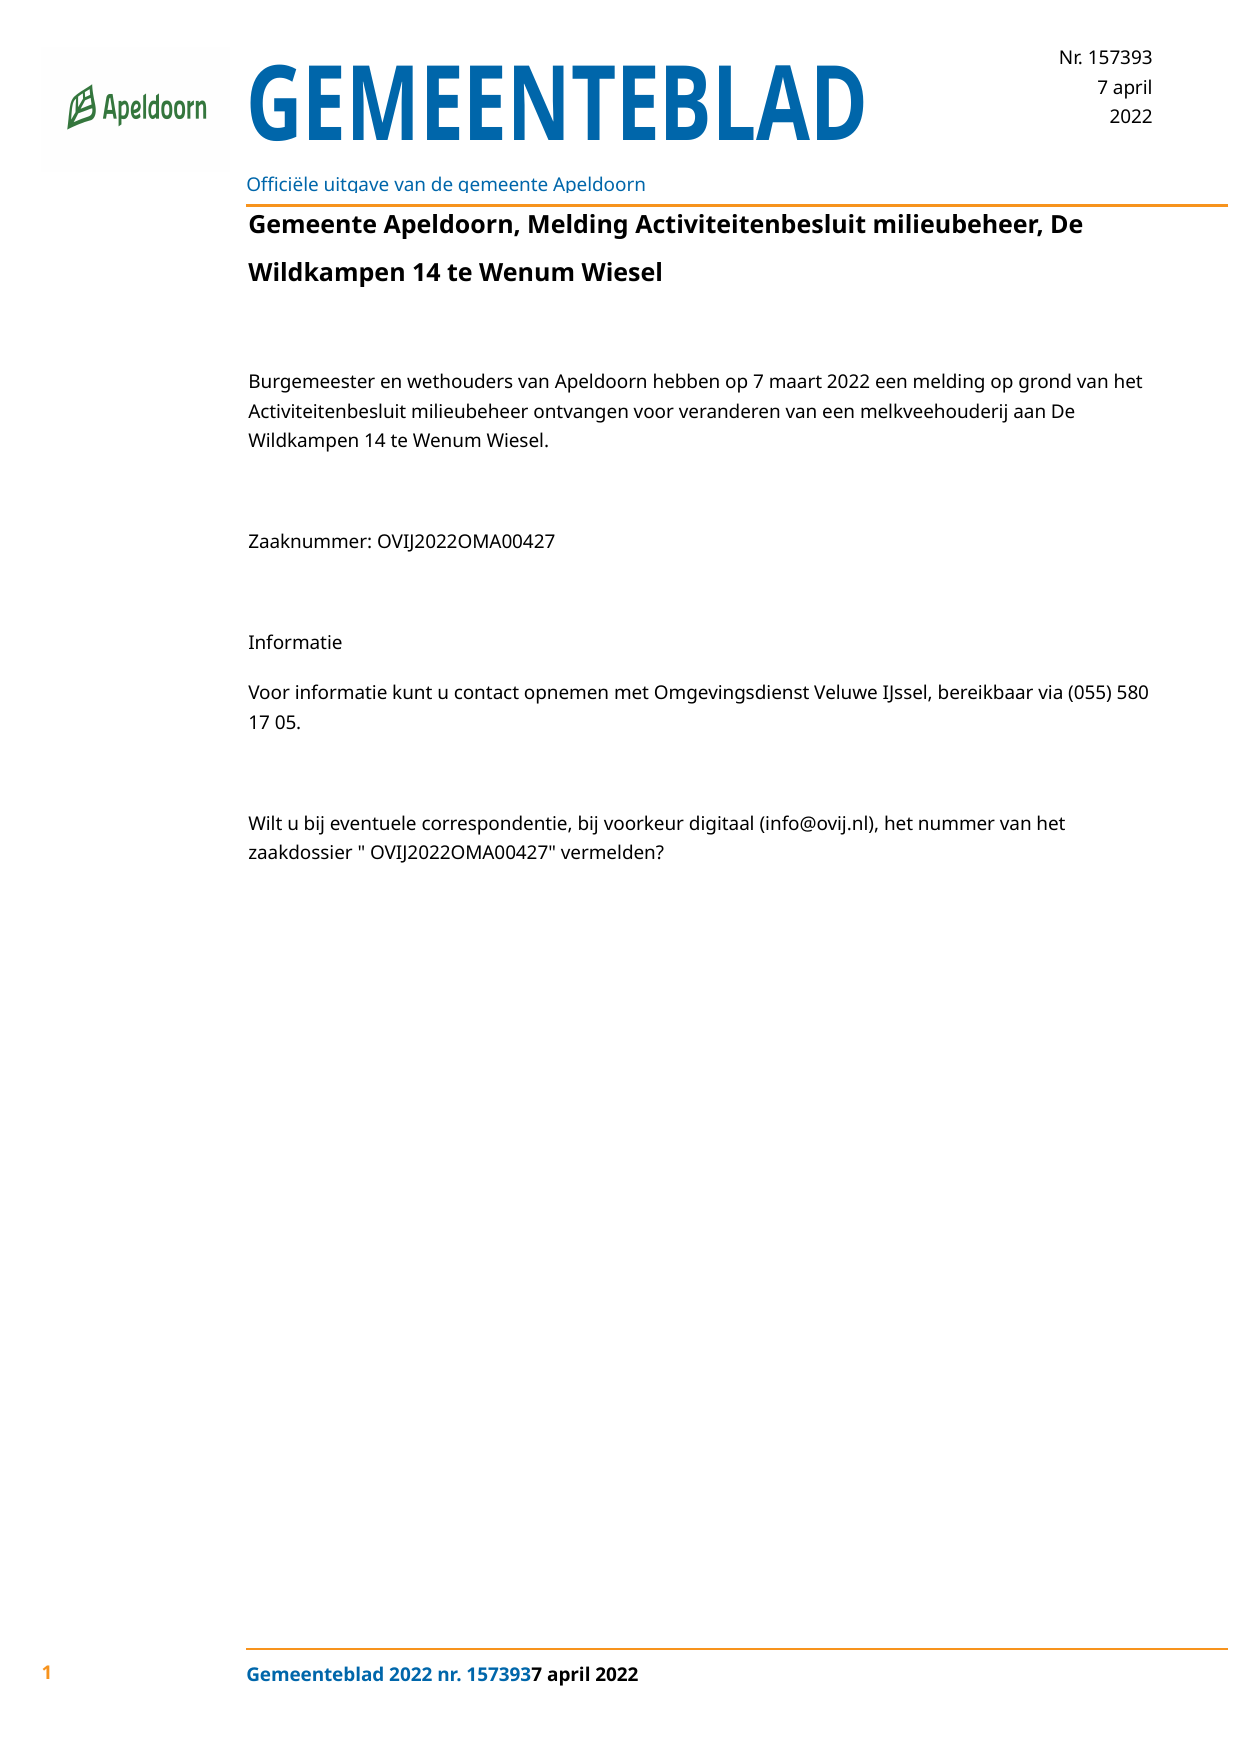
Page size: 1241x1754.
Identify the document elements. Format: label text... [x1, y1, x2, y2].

text Wilt u bij eventuele correspondentie, bij voorkeur digitaal (info@ovij.nl), het nummer van het zaakdossier " OVIJ2022OMA00427" vermelden? [248, 810, 1152, 865]
picture [41, 47, 231, 172]
text Burgemeester en wethouders van Apeldoorn hebben op 7 maart 2022 een melding op grond van het Activiteitenbesluit milieubeheer ontvangen voor veranderen van een melkveehouderij aan De Wildkampen 14 te Wenum Wiesel. [248, 368, 1152, 453]
text Zaaknummer: OVIJ2022OMA00427 [248, 528, 1152, 554]
text Voor informatie kunt u contact opnemen met Omgevingsdienst Veluwe IJssel, bereikbaar via (055) 580 17 05. [248, 679, 1152, 735]
text Gemeente Apeldoorn, Melding Activiteitenbesluit milieubeheer, De Wildkampen 14 te Wenum Wiesel [248, 207, 1152, 288]
text Informatie [248, 629, 1152, 655]
